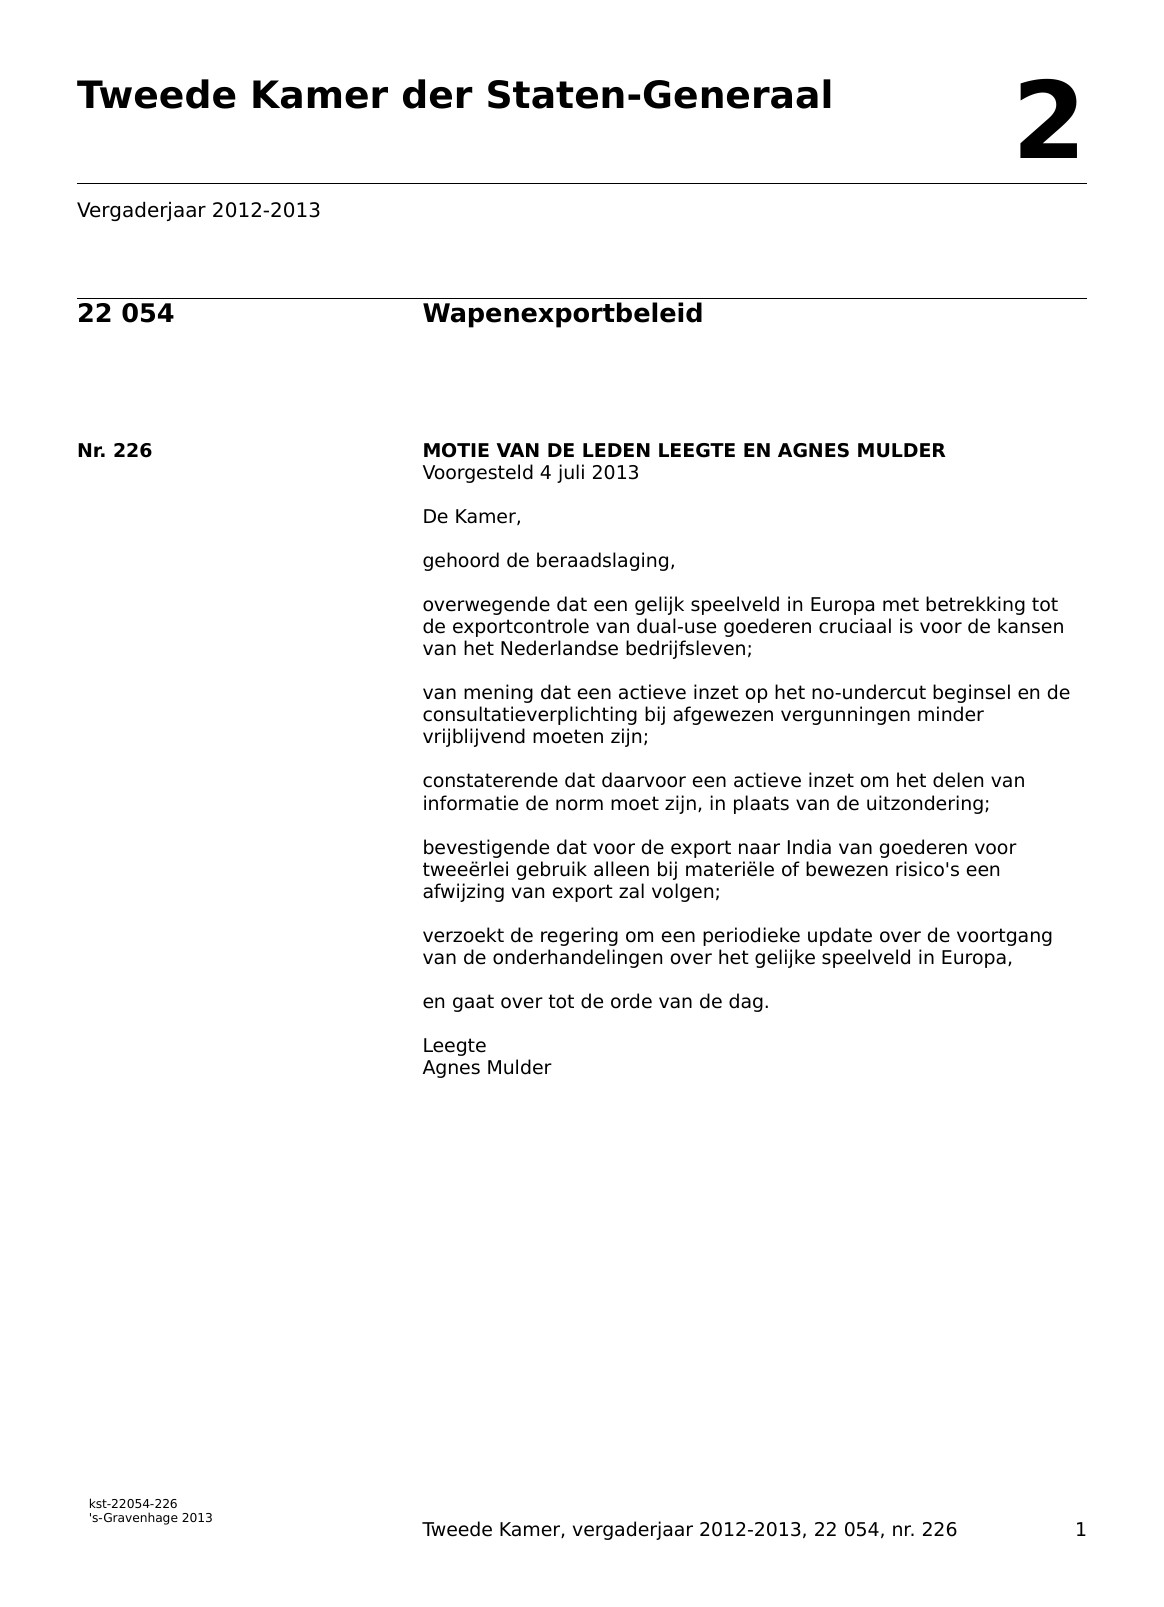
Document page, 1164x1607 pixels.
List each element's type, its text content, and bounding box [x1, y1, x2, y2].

text Agnes Mulder [422, 1057, 1087, 1079]
text kst-22054-226 [88, 1497, 323, 1511]
subtitle Nr. 226 MOTIE VAN DE LEDEN LEEGTE EN AGNES MULDER [77, 440, 1087, 462]
table_cell Vergaderjaar 2012-2013 [77, 184, 1087, 298]
text bevestigende dat voor de export naar India van goederen voor tweeërlei gebruik alleen bij materiële of bewezen risico's een afwijzing van export zal volgen; [422, 837, 1087, 902]
subtitle 22 054 Wapenexportbeleid [77, 299, 1087, 329]
text en gaat over tot de orde van de dag. [422, 991, 1087, 1013]
text Leegte [422, 1035, 1087, 1057]
text van mening dat een actieve inzet op het no-undercut beginsel en de consultatieverplichting bij afgewezen vergunningen minder vrijblijvend moeten zijn; [422, 682, 1087, 748]
table_header Tweede Kamer der Staten-Generaal [77, 59, 886, 183]
text 's-Gravenhage 2013 [88, 1511, 323, 1525]
text De Kamer, [422, 506, 1087, 528]
table_header 2 [886, 59, 1087, 183]
text gehoord de beraadslaging, [422, 550, 1087, 572]
text constaterende dat daarvoor een actieve inzet om het delen van informatie de norm moet zijn, in plaats van de uitzondering; [422, 770, 1087, 814]
text verzoekt de regering om een periodieke update over de voortgang van de onderhandelingen over het gelijke speelveld in Europa, [422, 925, 1087, 969]
text overwegende dat een gelijk speelveld in Europa met betrekking tot de exportcontrole van dual-use goederen cruciaal is voor de kansen van het Nederlandse bedrijfsleven; [422, 594, 1087, 660]
text Voorgesteld 4 juli 2013 [422, 462, 1087, 484]
